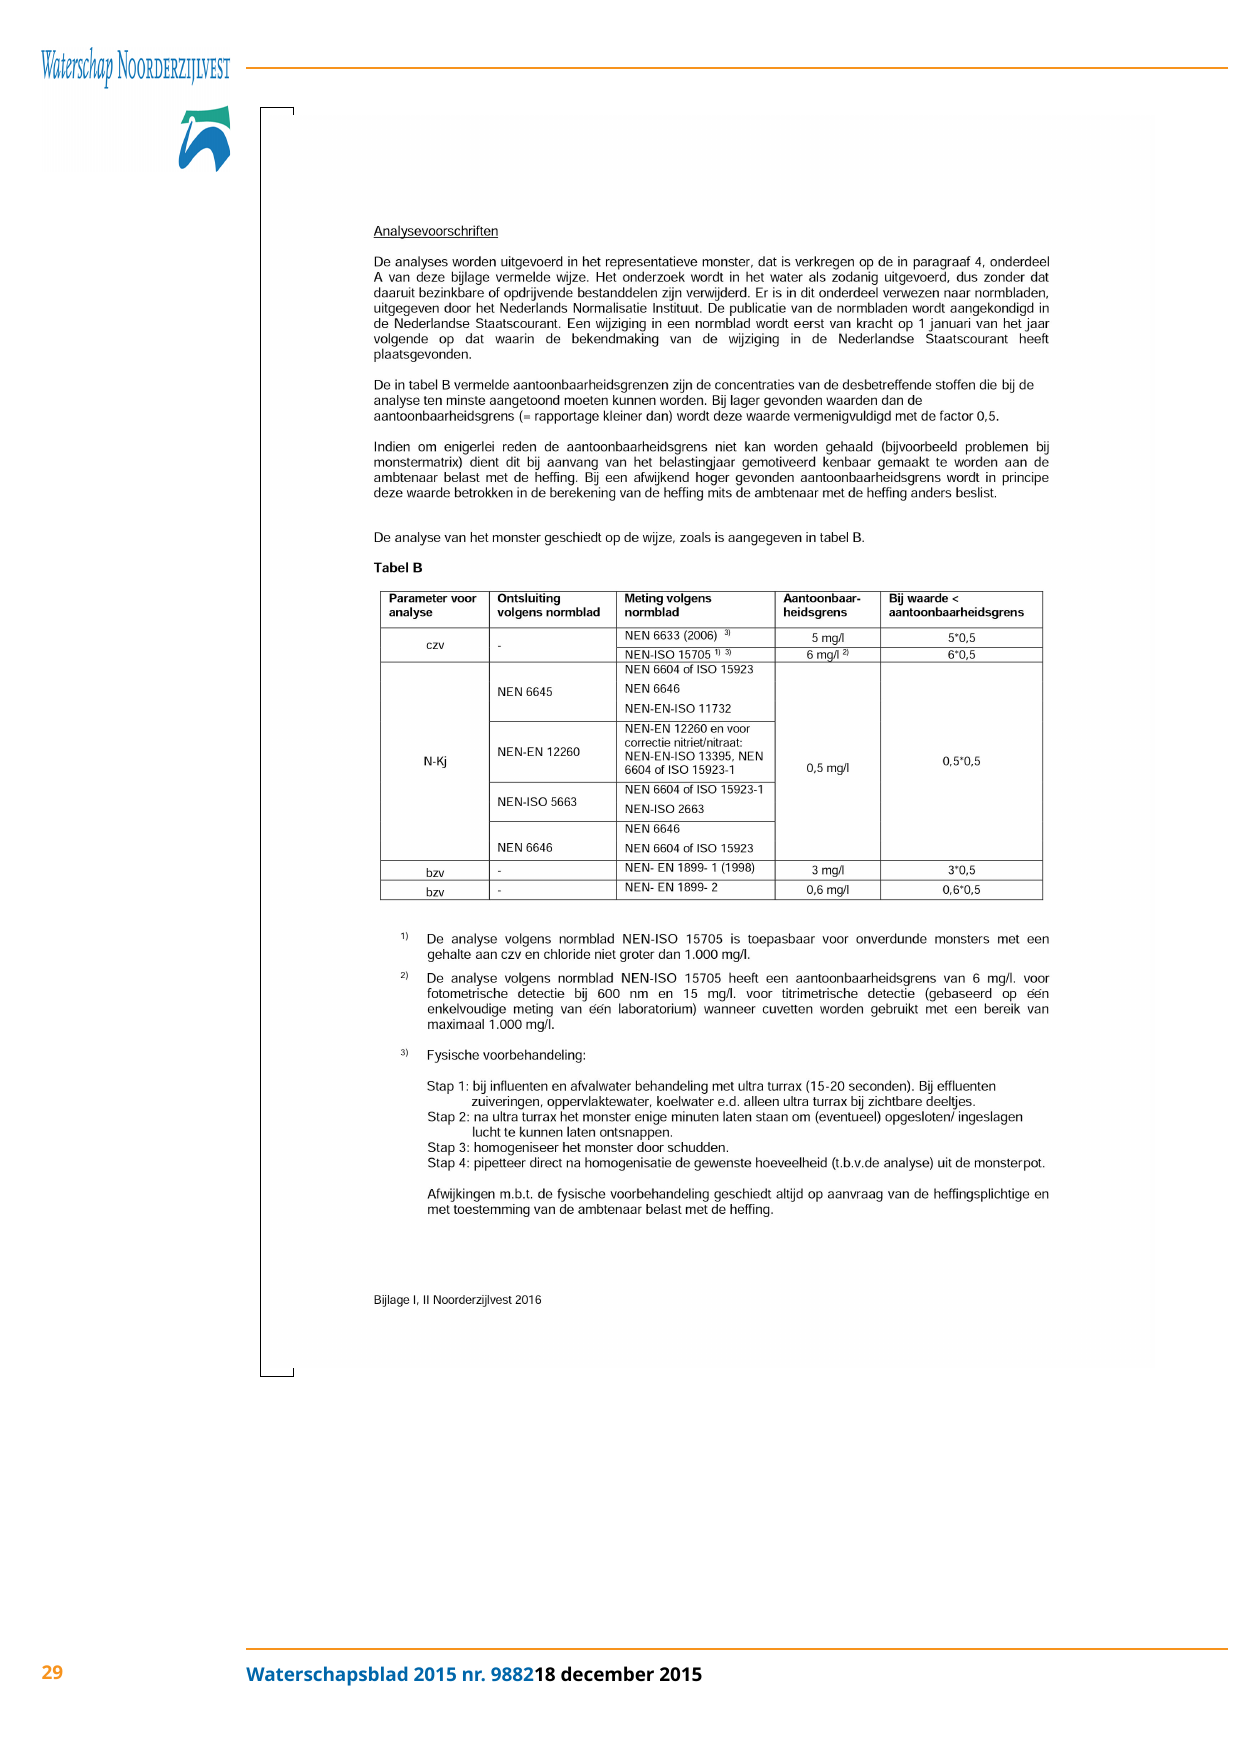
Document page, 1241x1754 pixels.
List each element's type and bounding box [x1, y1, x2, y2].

picture [41, 47, 231, 172]
picture [268, 115, 1155, 1368]
